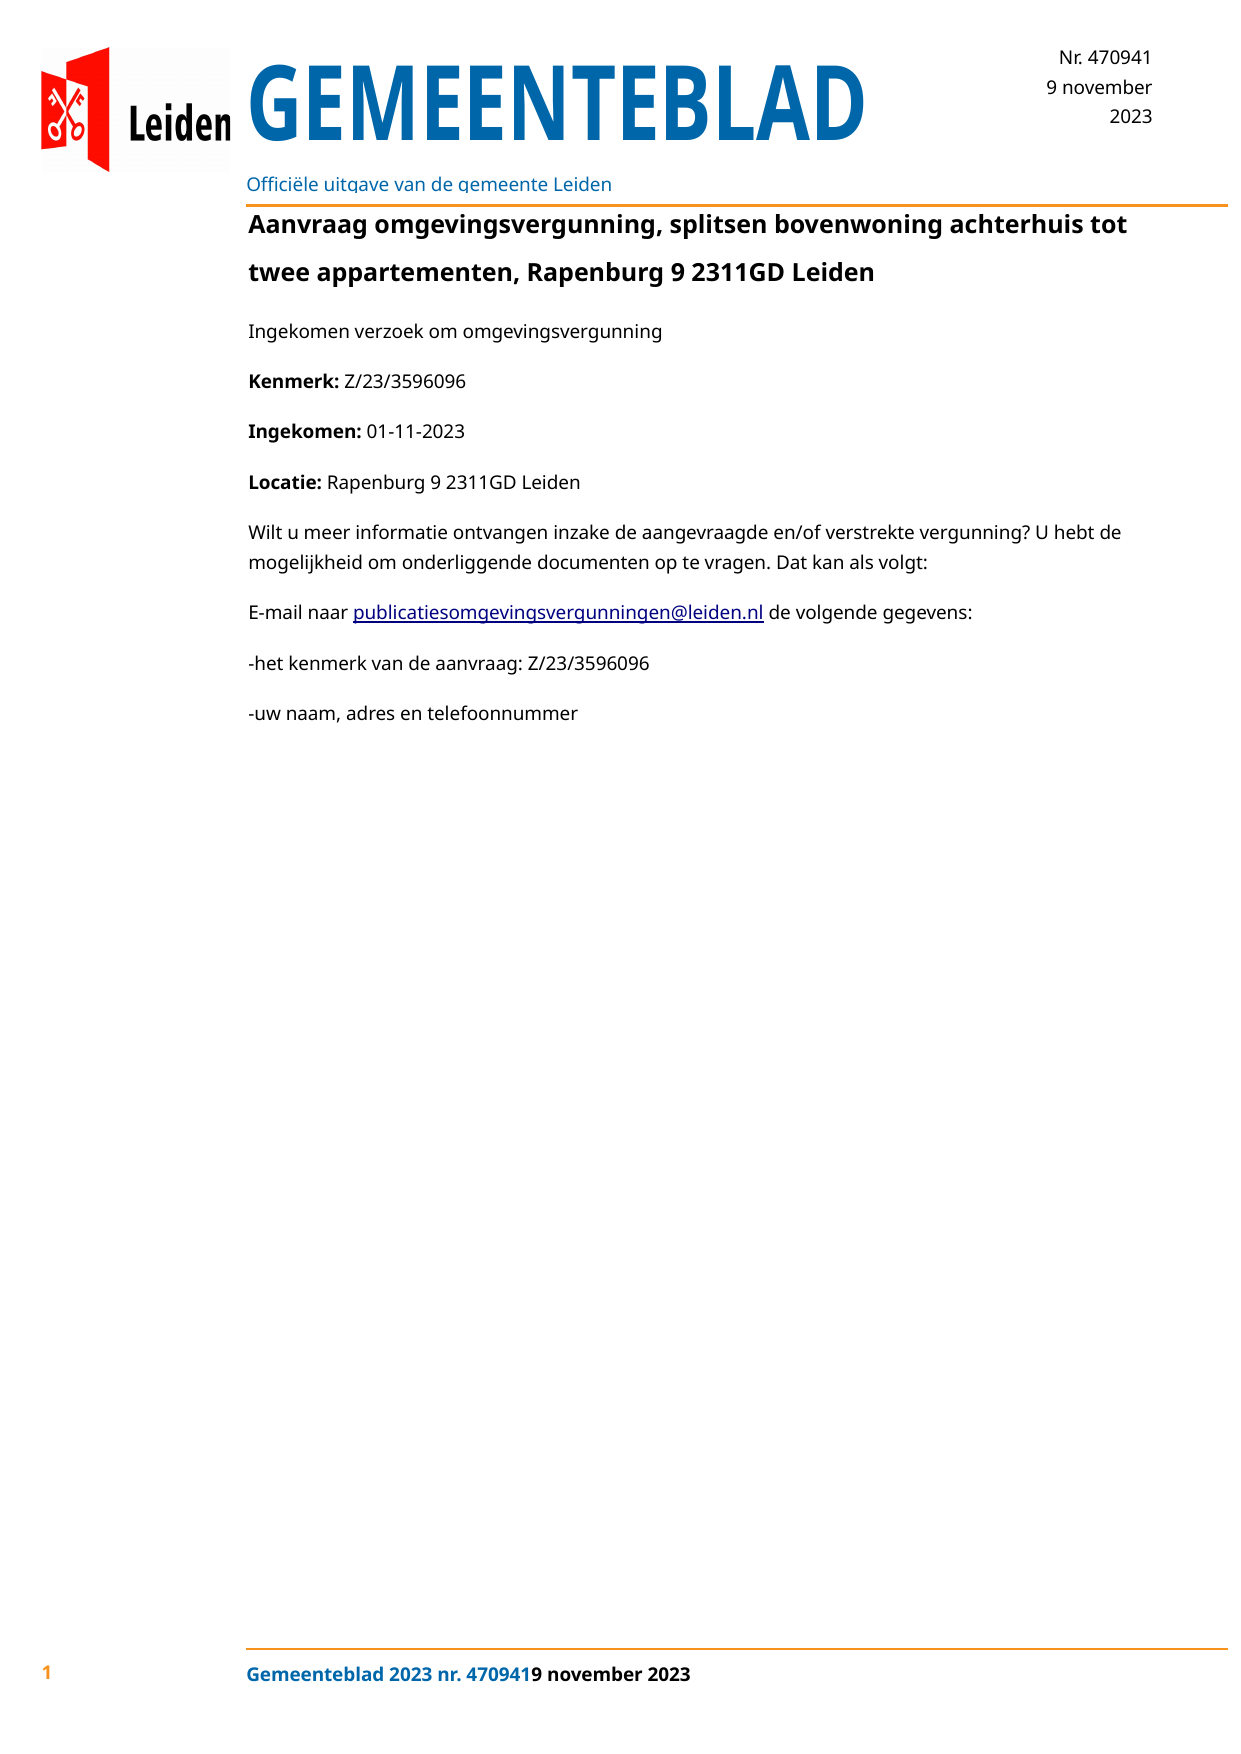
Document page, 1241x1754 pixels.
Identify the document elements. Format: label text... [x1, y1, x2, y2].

text Wilt u meer informatie ontvangen inzake de aangevraagde en/of verstrekte vergunning? U hebt de mogelijkheid om onderliggende documenten op te vragen. Dat kan als volgt: [248, 519, 1152, 575]
text Ingekomen: 01-11-2023 [248, 419, 1152, 444]
text Ingekomen verzoek om omgevingsvergunning [248, 318, 1152, 344]
text Locatie: Rapenburg 9 2311GD Leiden [248, 469, 1152, 495]
picture [41, 47, 231, 172]
text E-mail naar publicatiesomgevingsvergunningen@leiden.nl de volgende gegevens: [248, 599, 1152, 625]
text Kenmerk: Z/23/3596096 [248, 368, 1152, 394]
text Aanvraag omgevingsvergunning, splitsen bovenwoning achterhuis tot twee appartementen, Rapenburg 9 2311GD Leiden [248, 207, 1152, 288]
text -uw naam, adres en telefoonnummer [248, 700, 1152, 726]
text -het kenmerk van de aanvraag: Z/23/3596096 [248, 650, 1152, 676]
